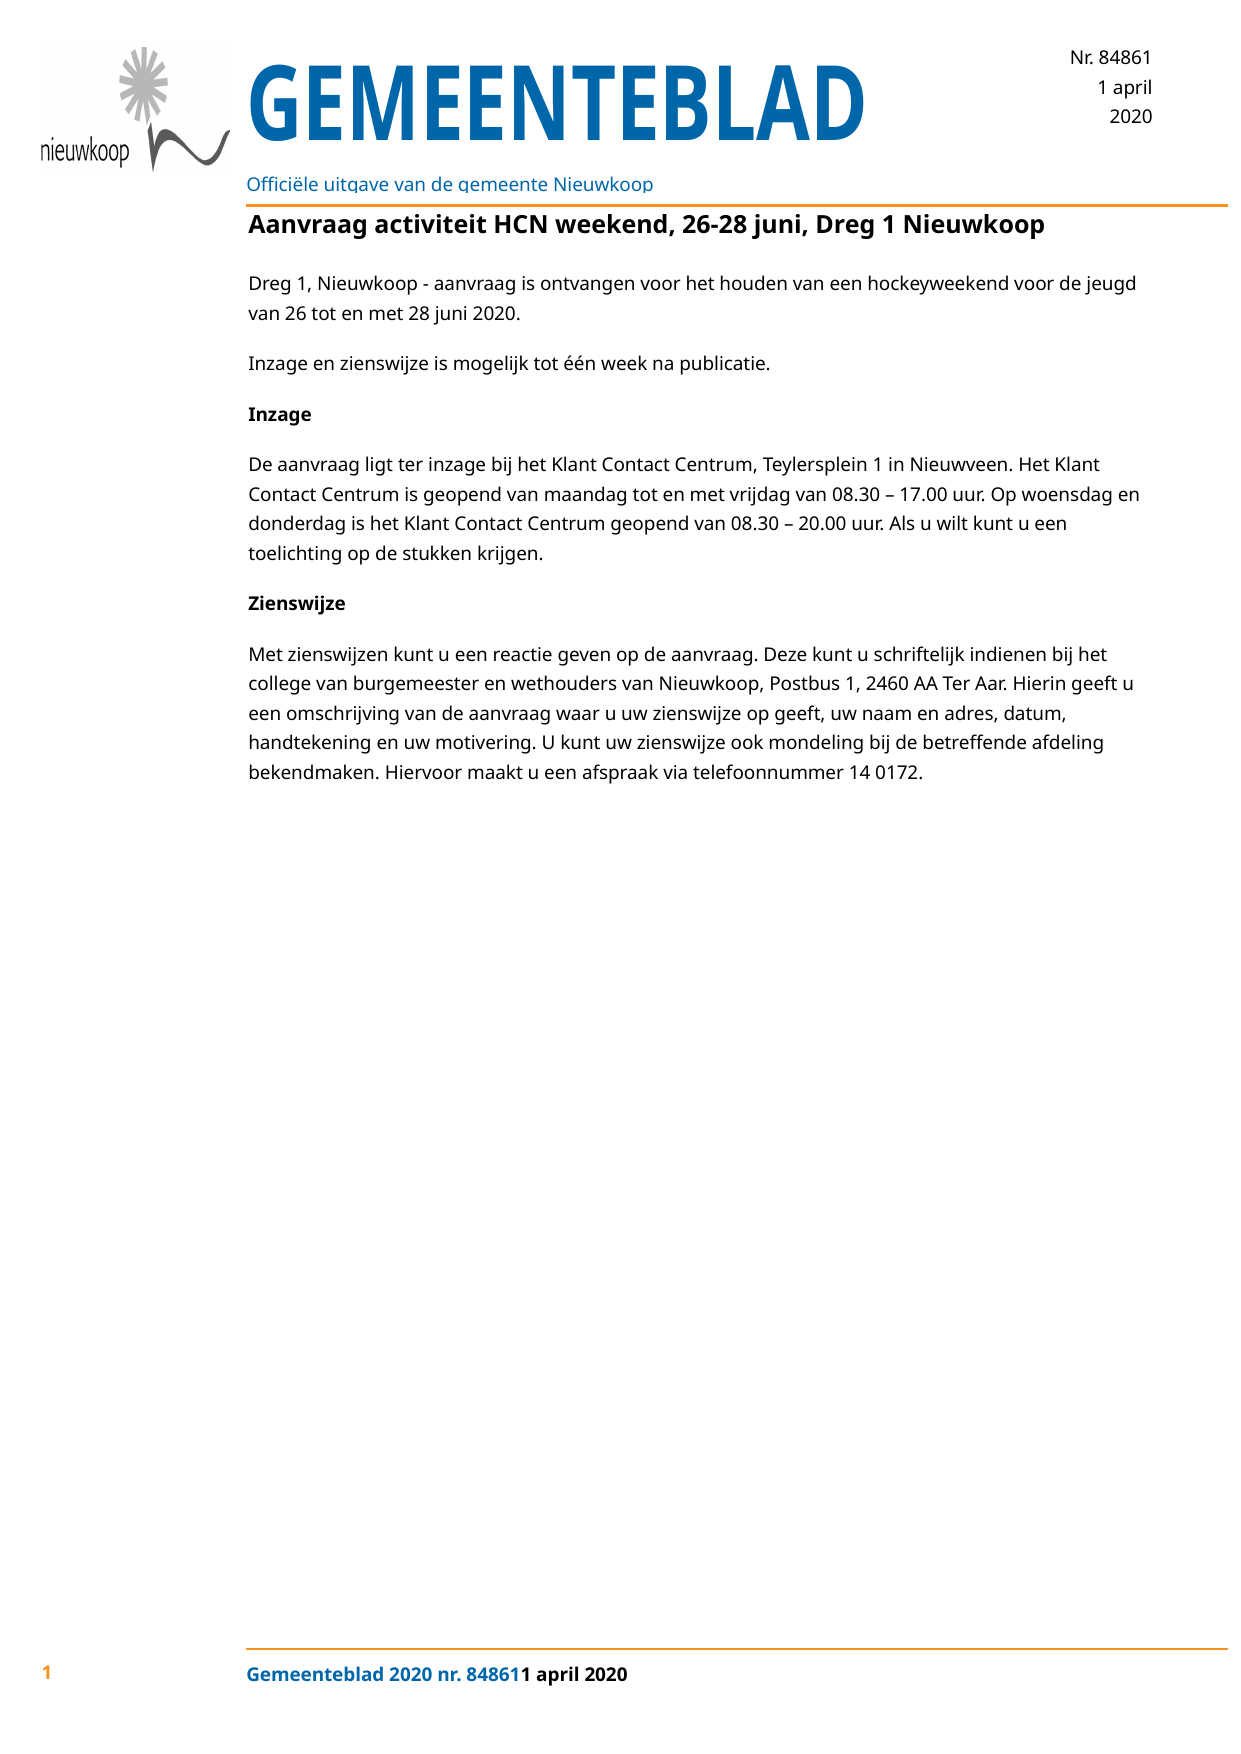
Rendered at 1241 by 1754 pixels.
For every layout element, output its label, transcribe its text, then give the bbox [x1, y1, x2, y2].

text De aanvraag ligt ter inzage bij het Klant Contact Centrum, Teylersplein 1 in Nieuwveen. Het Klant Contact Centrum is geopend van maandag tot en met vrijdag van 08.30 – 17.00 uur. Op woensdag en donderdag is het Klant Contact Centrum geopend van 08.30 – 20.00 uur. Als u wilt kunt u een toelichting op de stukken krijgen. [248, 451, 1152, 566]
text Zienswijze [248, 590, 1152, 616]
picture [41, 47, 231, 172]
text Inzage [248, 401, 1152, 426]
text Met zienswijzen kunt u een reactie geven op de aanvraag. Deze kunt u schriftelijk indienen bij het college van burgemeester en wethouders van Nieuwkoop, Postbus 1, 2460 AA Ter Aar. Hierin geeft u een omschrijving van de aanvraag waar u uw zienswijze op geeft, uw naam en adres, datum, handtekening en uw motivering. U kunt uw zienswijze ook mondeling bij de betreffende afdeling bekendmaken. Hiervoor maakt u een afspraak via telefoonnummer 14 0172. [248, 641, 1152, 785]
text Aanvraag activiteit HCN weekend, 26-28 juni, Dreg 1 Nieuwkoop [248, 207, 1152, 241]
text Inzage en zienswijze is mogelijk tot één week na publicatie. [248, 350, 1152, 376]
text Dreg 1, Nieuwkoop - aanvraag is ontvangen voor het houden van een hockeyweekend voor de jeugd van 26 tot en met 28 juni 2020. [248, 270, 1152, 326]
